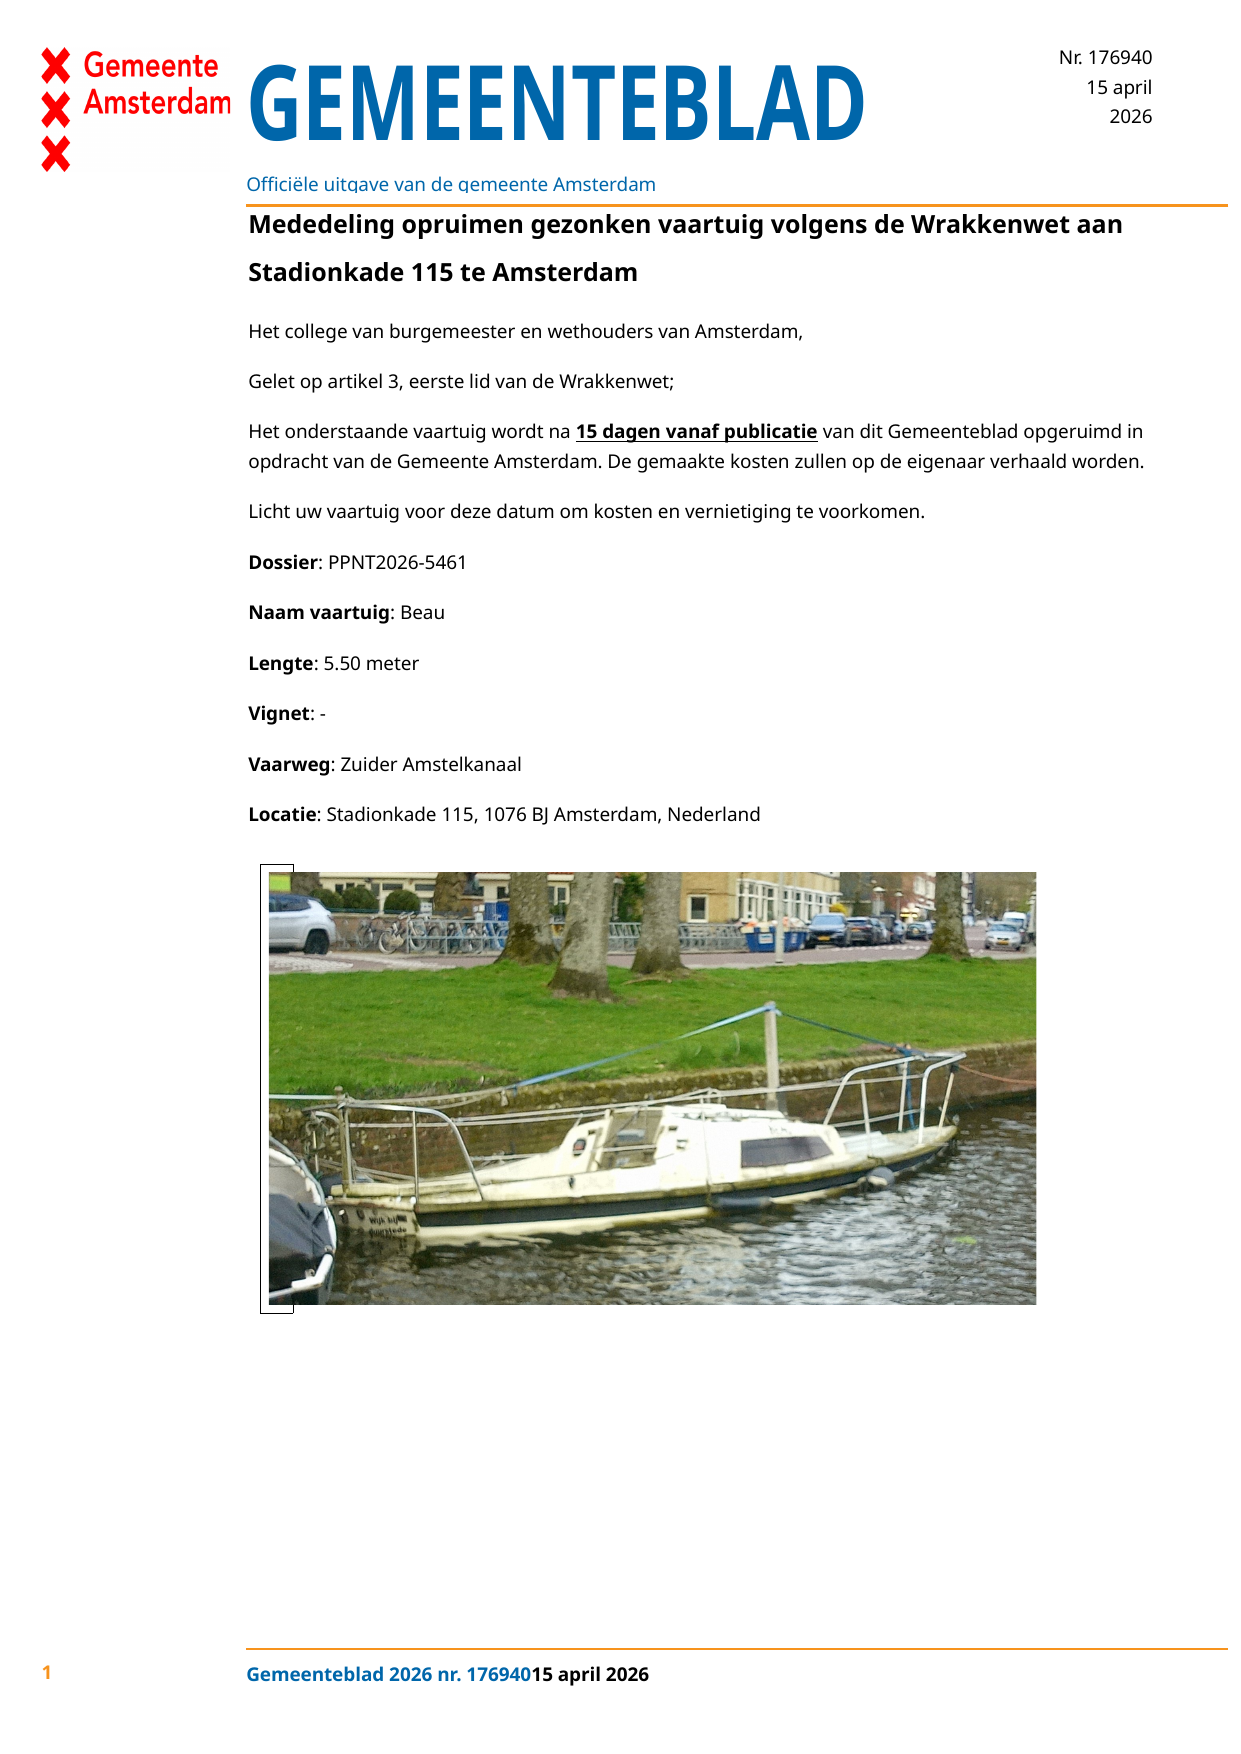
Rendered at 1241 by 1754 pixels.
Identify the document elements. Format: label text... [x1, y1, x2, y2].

text Het college van burgemeester en wethouders van Amsterdam, [248, 318, 1152, 344]
text Naam vaartuig: Beau [248, 599, 1152, 625]
text Mededeling opruimen gezonken vaartuig volgens de Wrakkenwet aan Stadionkade 115 te Amsterdam [248, 207, 1152, 288]
picture [268, 872, 1037, 1305]
text Vignet: - [248, 700, 1152, 726]
text Lengte: 5.50 meter [248, 650, 1152, 676]
text Gelet op artikel 3, eerste lid van de Wrakkenwet; [248, 368, 1152, 394]
picture [41, 47, 231, 172]
text Locatie: Stadionkade 115, 1076 BJ Amsterdam, Nederland [248, 801, 1152, 827]
text Dossier: PPNT2026-5461 [248, 549, 1152, 575]
text Licht uw vaartuig voor deze datum om kosten en vernietiging te voorkomen. [248, 499, 1152, 524]
text Vaarweg: Zuider Amstelkanaal [248, 751, 1152, 777]
text Het onderstaande vaartuig wordt na 15 dagen vanaf publicatie van dit Gemeenteblad opgeruimd in opdracht van de Gemeente Amsterdam. De gemaakte kosten zullen op de eigenaar verhaald worden. [248, 419, 1152, 474]
